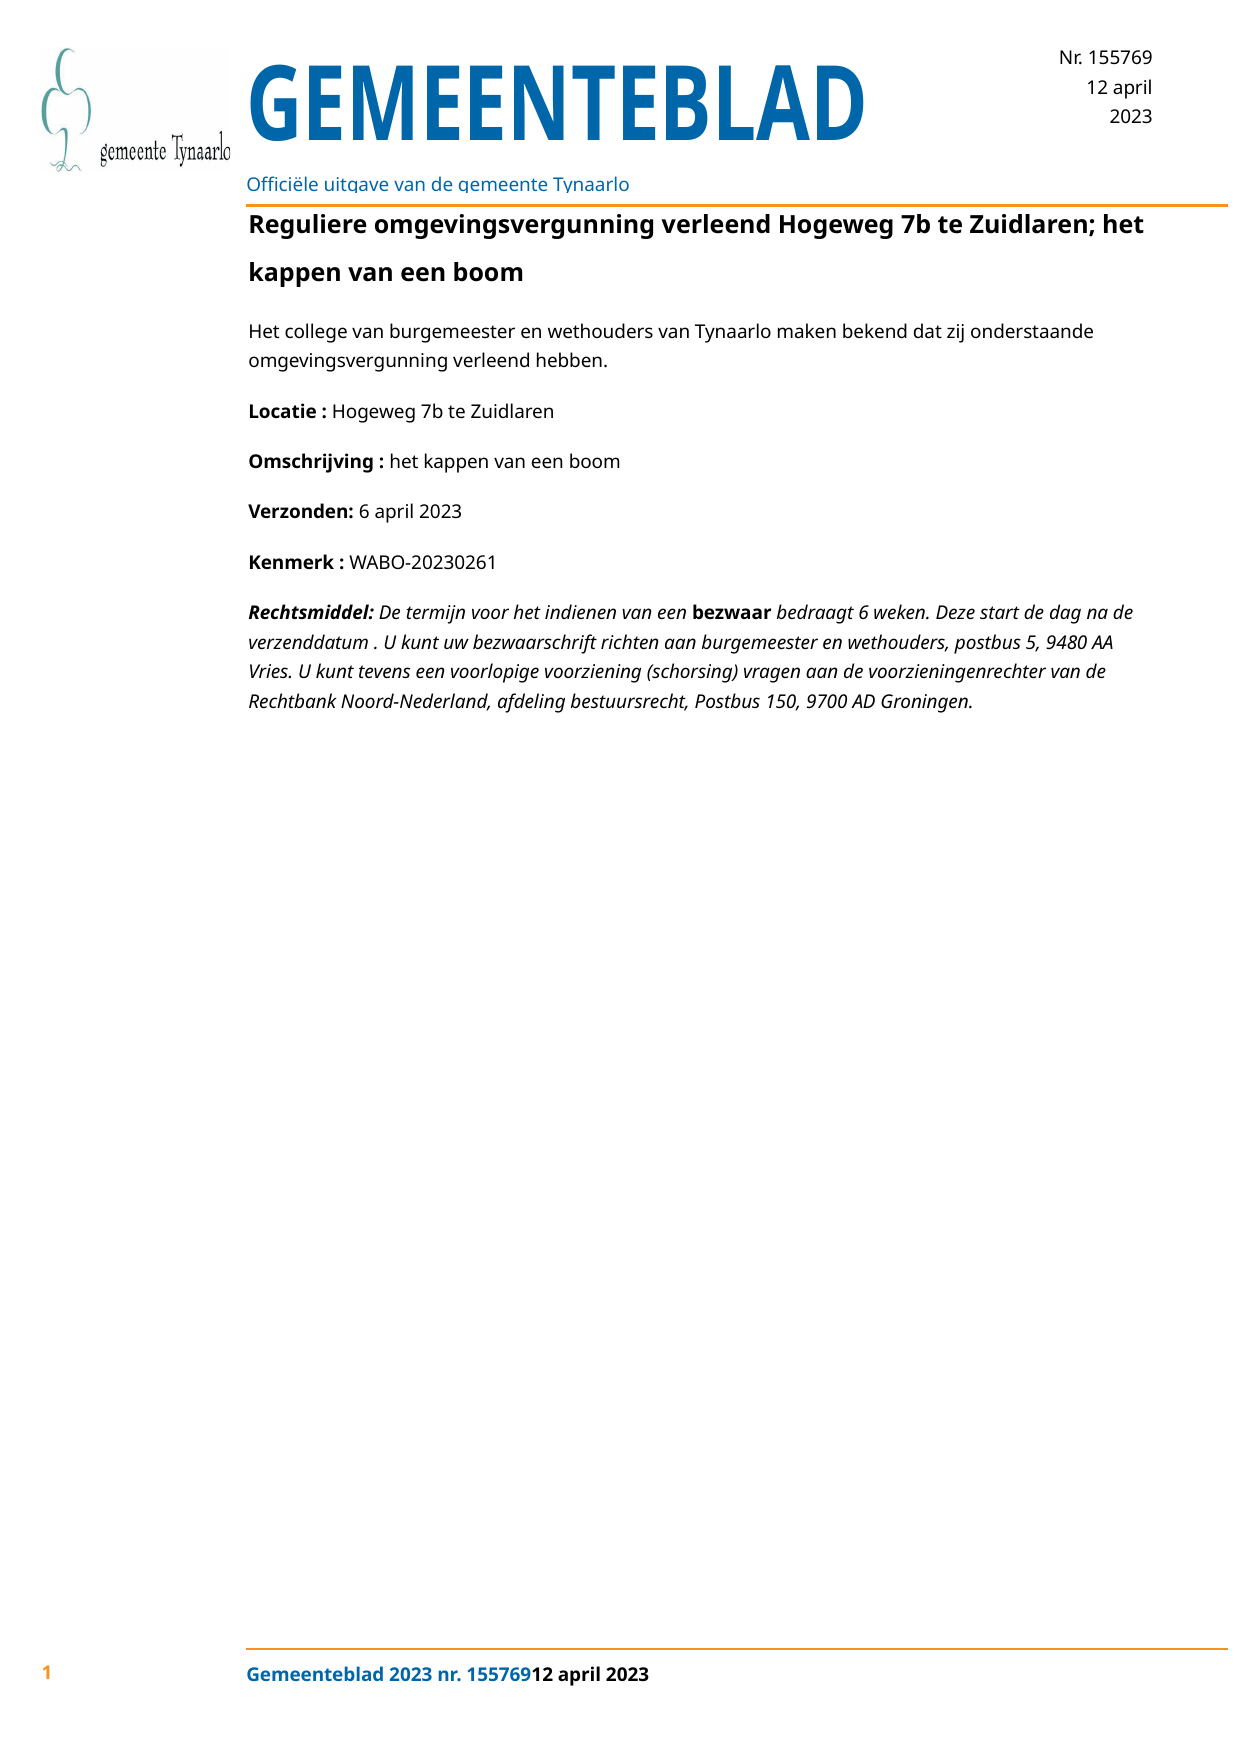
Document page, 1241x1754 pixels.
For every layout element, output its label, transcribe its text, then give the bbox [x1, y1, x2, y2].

text Reguliere omgevingsvergunning verleend Hogeweg 7b te Zuidlaren; het kappen van een boom [248, 207, 1152, 288]
text Omschrijving : het kappen van een boom [248, 448, 1152, 474]
text Verzonden: 6 april 2023 [248, 499, 1152, 524]
text Kenmerk : WABO-20230261 [248, 549, 1152, 575]
text Rechtsmiddel: De termijn voor het indienen van een bezwaar bedraagt 6 weken. Deze start de dag na de verzenddatum . U kunt uw bezwaarschrift richten aan burgemeester en wethouders, postbus 5, 9480 AA Vries. U kunt tevens een voorlopige voorziening (schorsing) vragen aan de voorzieningenrechter van de Rechtbank Noord-Nederland, afdeling bestuursrecht, Postbus 150, 9700 AD Groningen. [248, 599, 1152, 714]
text Locatie : Hogeweg 7b te Zuidlaren [248, 398, 1152, 424]
picture [41, 47, 231, 172]
text Het college van burgemeester en wethouders van Tynaarlo maken bekend dat zij onderstaande omgevingsvergunning verleend hebben. [248, 318, 1152, 373]
